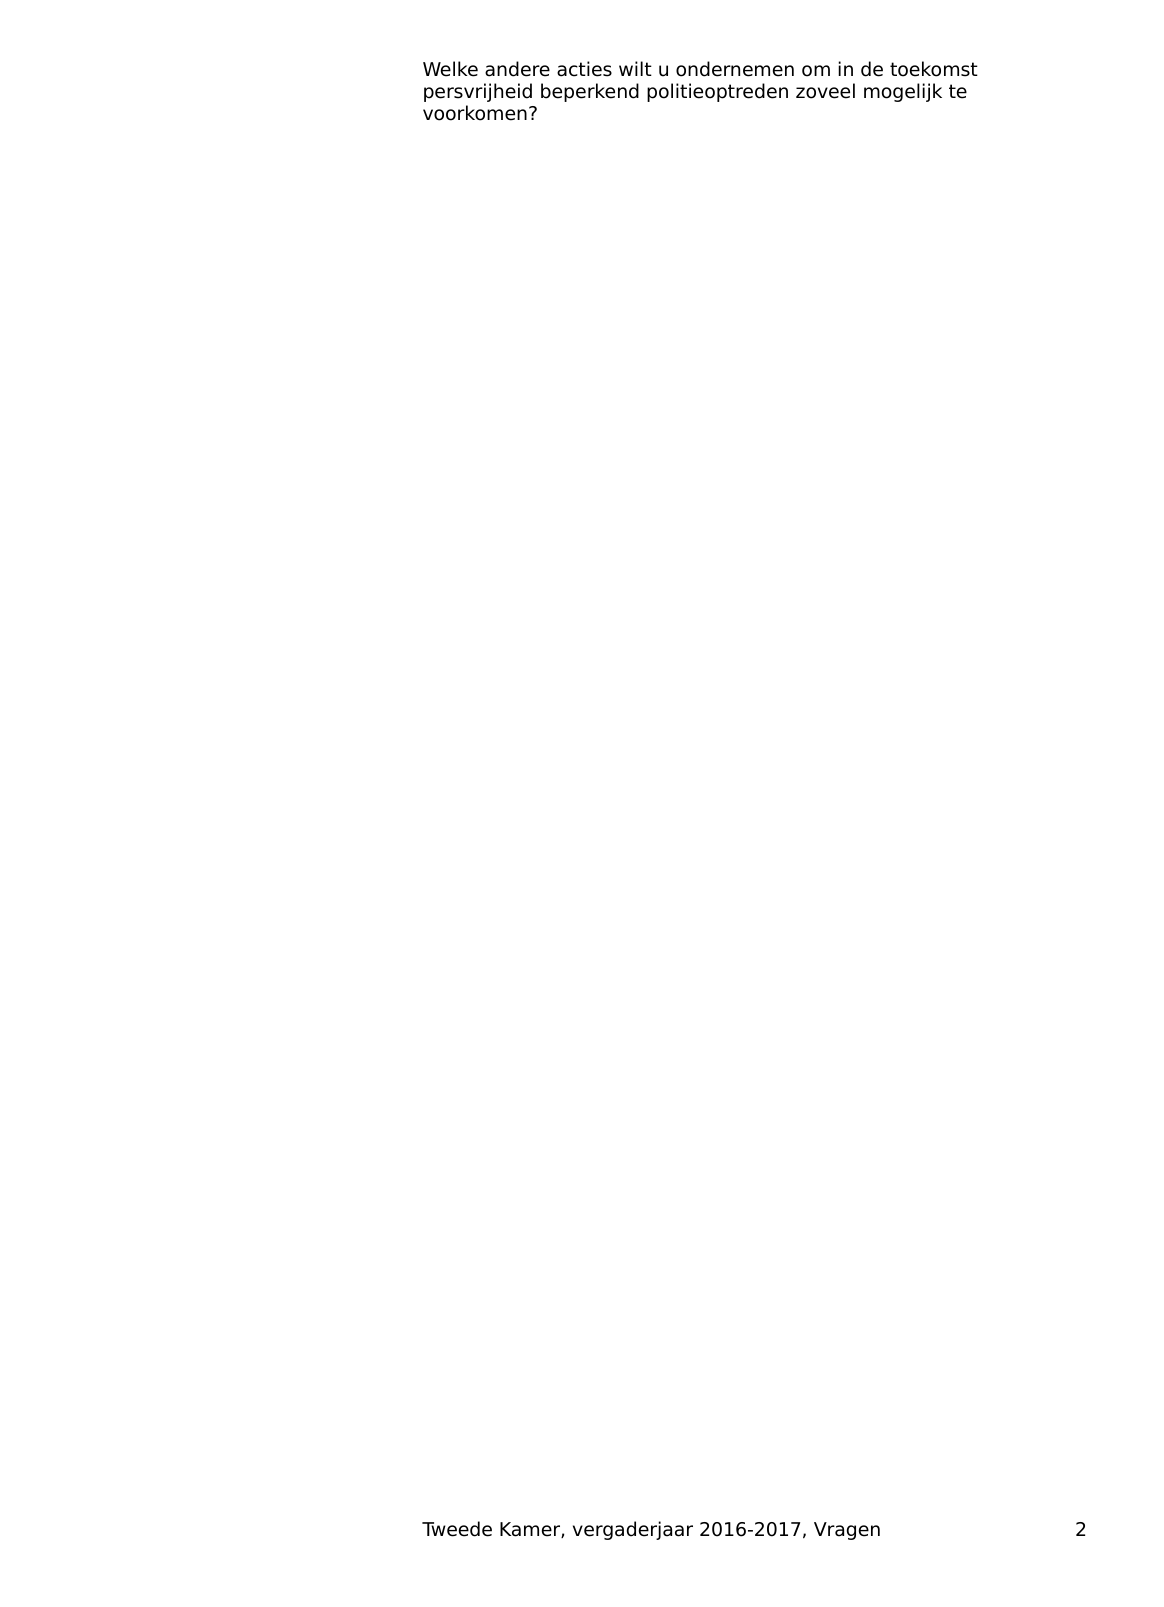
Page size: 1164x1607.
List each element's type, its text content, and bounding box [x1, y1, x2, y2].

text Welke andere acties wilt u ondernemen om in de toekomst persvrijheid beperkend politieoptreden zoveel mogelijk te voorkomen? [422, 59, 1087, 125]
